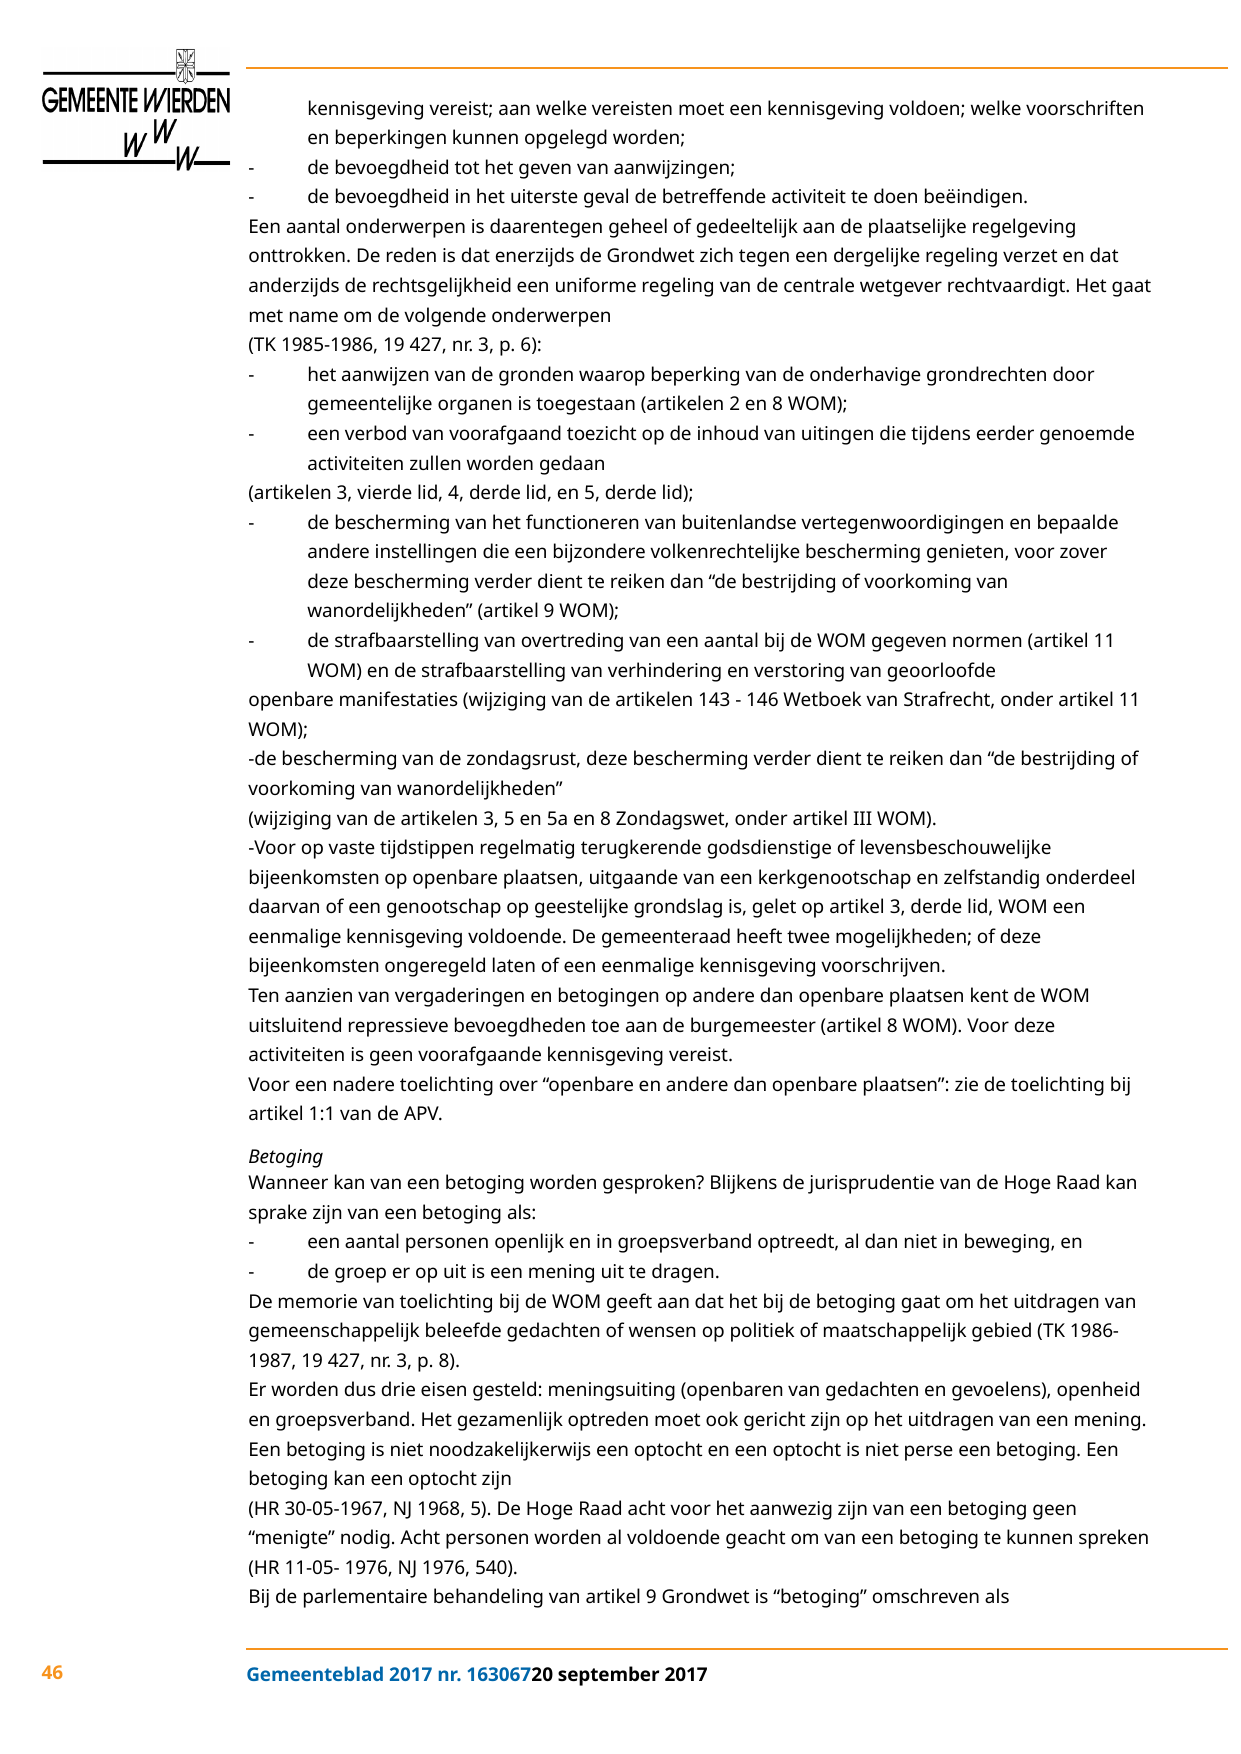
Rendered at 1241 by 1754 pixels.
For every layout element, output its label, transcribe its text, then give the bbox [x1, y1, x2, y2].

text Er worden dus drie eisen gesteld: meningsuiting (openbaren van gedachten en gevoelens), openheid en groepsverband. Het gezamenlijk optreden moet ook gericht zijn op het uitdragen van een mening. Een betoging is niet noodzakelijkerwijs een optocht en een optocht is niet perse een betoging. Een betoging kan een optocht zijn [248, 1377, 1152, 1491]
list kennisgeving vereist; aan welke vereisten moet een kennisgeving voldoen; welke voorschriften en beperkingen kunnen opgelegd worden; [248, 95, 1152, 150]
text (wijziging van de artikelen 3, 5 en 5a en 8 Zondagswet, onder artikel III WOM). [248, 805, 1152, 831]
text Wanneer kan van een betoging worden gesproken? Blijkens de jurisprudentie van de Hoge Raad kan sprake zijn van een betoging als: [248, 1169, 1152, 1225]
text De memorie van toelichting bij de WOM geeft aan dat het bij de betoging gaat om het uitdragen van gemeenschappelijk beleefde gedachten of wensen op politiek of maatschappelijk gebied (TK 1986-1987, 19 427, nr. 3, p. 8). [248, 1288, 1152, 1373]
list de bevoegdheid in het uiterste geval de betreffende activiteit te doen beëindigen. [248, 183, 1152, 209]
picture [41, 47, 231, 172]
text Een aantal onderwerpen is daarentegen geheel of gedeeltelijk aan de plaatselijke regelgeving onttrokken. De reden is dat enerzijds de Grondwet zich tegen een dergelijke regeling verzet en dat anderzijds de rechtsgelijkheid een uniforme regeling van de centrale wetgever rechtvaardigt. Het gaat met name om de volgende onderwerpen [248, 213, 1152, 328]
text openbare manifestaties (wijziging van de artikelen 143 - 146 Wetboek van Strafrecht, onder artikel 11 WOM); [248, 686, 1152, 742]
text Bij de parlementaire behandeling van artikel 9 Grondwet is “betoging” omschreven als [248, 1584, 1152, 1609]
text Betoging [248, 1144, 1152, 1169]
list een verbod van voorafgaand toezicht op de inhoud van uitingen die tijdens eerder genoemde activiteiten zullen worden gedaan [248, 420, 1152, 476]
list de bescherming van het functioneren van buitenlandse vertegenwoordigingen en bepaalde andere instellingen die een bijzondere volkenrechtelijke bescherming genieten, voor zover deze bescherming verder dient te reiken dan “de bestrijding of voorkoming van wanordelijkheden” (artikel 9 WOM); [248, 509, 1152, 623]
text (TK 1985-1986, 19 427, nr. 3, p. 6): [248, 331, 1152, 357]
list het aanwijzen van de gronden waarop beperking van de onderhavige grondrechten door gemeentelijke organen is toegestaan (artikelen 2 en 8 WOM); [248, 361, 1152, 416]
list een aantal personen openlijk en in groepsverband optreedt, al dan niet in beweging, en [248, 1229, 1152, 1254]
text -Voor op vaste tijdstippen regelmatig terugkerende godsdienstige of levensbeschouwelijke bijeenkomsten op openbare plaatsen, uitgaande van een kerkgenootschap en zelfstandig onderdeel daarvan of een genootschap op geestelijke grondslag is, gelet op artikel 3, derde lid, WOM een eenmalige kennisgeving voldoende. De gemeenteraad heeft twee mogelijkheden; of deze bijeenkomsten ongeregeld laten of een eenmalige kennisgeving voorschrijven. [248, 834, 1152, 978]
text Ten aanzien van vergaderingen en betogingen op andere dan openbare plaatsen kent de WOM uitsluitend repressieve bevoegdheden toe aan de burgemeester (artikel 8 WOM). Voor deze activiteiten is geen voorafgaande kennisgeving vereist. [248, 982, 1152, 1067]
text Voor een nadere toelichting over “openbare en andere dan openbare plaatsen”: zie de toelichting bij artikel 1:1 van de APV. [248, 1071, 1152, 1126]
text -de bescherming van de zondagsrust, deze bescherming verder dient te reiken dan “de bestrijding of voorkoming van wanordelijkheden” [248, 746, 1152, 801]
list de strafbaarstelling van overtreding van een aantal bij de WOM gegeven normen (artikel 11 WOM) en de strafbaarstelling van verhindering en verstoring van geoorloofde [248, 627, 1152, 683]
list de bevoegdheid tot het geven van aanwijzingen; [248, 154, 1152, 180]
text (HR 30-05-1967, NJ 1968, 5). De Hoge Raad acht voor het aanwezig zijn van een betoging geen “menigte” nodig. Acht personen worden al voldoende geacht om van een betoging te kunnen spreken (HR 11-05- 1976, NJ 1976, 540). [248, 1495, 1152, 1580]
text (artikelen 3, vierde lid, 4, derde lid, en 5, derde lid); [248, 479, 1152, 505]
list de groep er op uit is een mening uit te dragen. [248, 1258, 1152, 1284]
